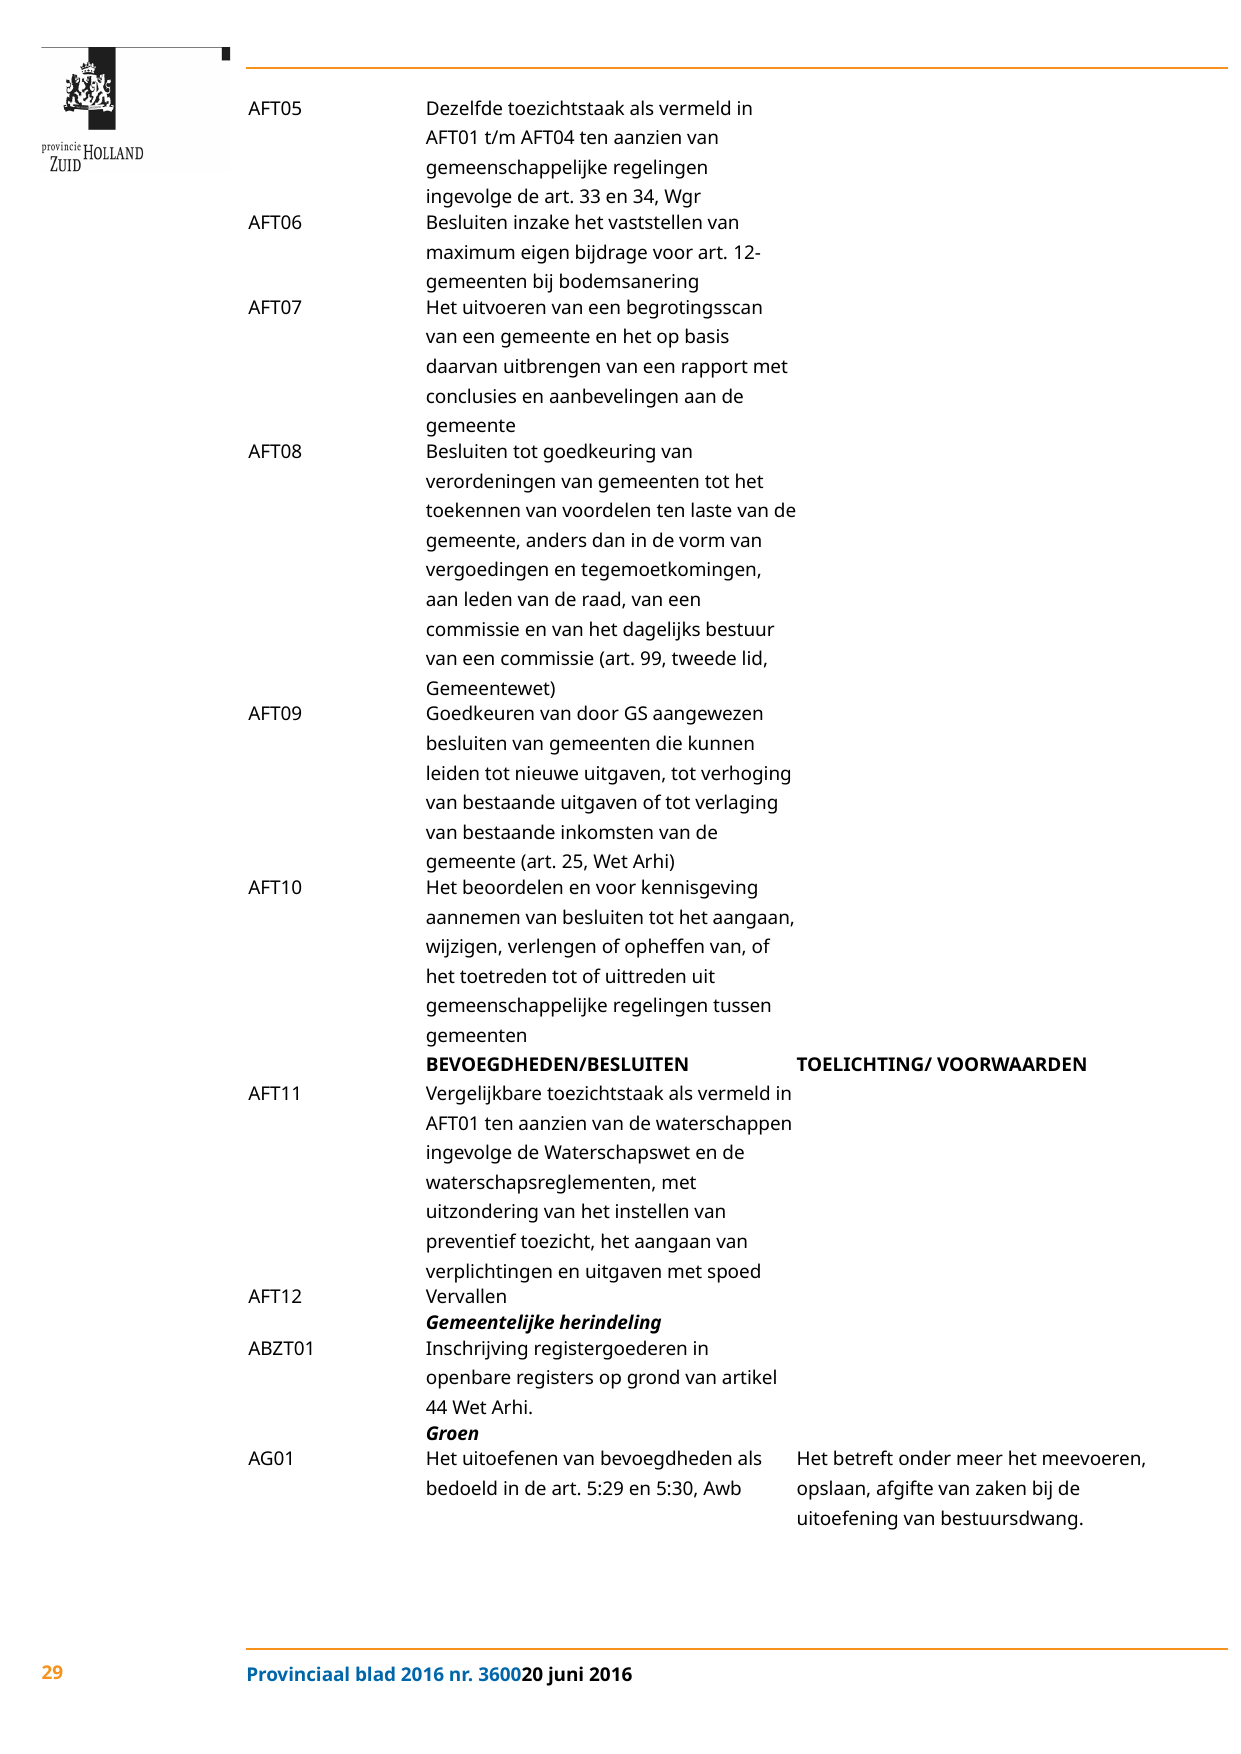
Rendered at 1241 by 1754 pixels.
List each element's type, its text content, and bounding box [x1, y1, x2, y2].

table_cell AFT07 [248, 294, 426, 438]
table_cell [796, 1335, 1152, 1420]
table_cell AG01 [248, 1446, 426, 1531]
table_cell AFT06 [248, 209, 426, 294]
table_cell Inschrijving registergoederen in openbare registers op grond van artikel 44 Wet Arhi. [426, 1335, 796, 1420]
table_cell Dezelfde toezichtstaak als vermeld in AFT01 t/m AFT04 ten aanzien van gemeenschappelijke regelingen ingevolge de art. 33 en 34, Wgr [426, 95, 796, 209]
table_cell [796, 438, 1152, 701]
table_header Vergelijkbare toezichtstaak als vermeld in AFT01 ten aanzien van de waterschappen ingevolge de Waterschapswet en de waterschapsreglementen, met uitzondering van het instellen van preventief toezicht, het aangaan van verplichtingen en uitgaven met spoed [426, 1080, 796, 1283]
table_cell Het uitoefenen van bevoegdheden als bedoeld in de art. 5:29 en 5:30, Awb [426, 1446, 796, 1531]
table_cell [796, 95, 1152, 209]
table_cell Besluiten tot goedkeuring van verordeningen van gemeenten tot het toekennen van voordelen ten laste van de gemeente, anders dan in de vorm van vergoedingen en tegemoetkomingen, aan leden van de raad, van een commissie en van het dagelijks bestuur van een commissie (art. 99, tweede lid, Gemeentewet) [426, 438, 796, 701]
table_cell AFT05 [248, 95, 426, 209]
table_cell AFT10 [248, 874, 426, 1048]
table_header TOELICHTING/ VOORWAARDEN [796, 1051, 1152, 1077]
table_cell [796, 209, 1152, 294]
table_cell [796, 1284, 1152, 1309]
table_cell [248, 1309, 426, 1335]
table_cell Besluiten inzake het vaststellen van maximum eigen bijdrage voor art. 12-gemeenten bij bodemsanering [426, 209, 796, 294]
table_header [796, 1080, 1152, 1283]
table_cell [248, 1420, 426, 1446]
table_cell AFT08 [248, 438, 426, 701]
table_cell [796, 1309, 1152, 1335]
table_cell AFT09 [248, 701, 426, 874]
table_cell [796, 1420, 1152, 1446]
table_header [248, 1051, 426, 1077]
table_cell ABZT01 [248, 1335, 426, 1420]
table_cell AFT12 [248, 1284, 426, 1309]
table_cell [796, 874, 1152, 1048]
table_cell Het uitvoeren van een begrotingsscan van een gemeente en het op basis daarvan uitbrengen van een rapport met conclusies en aanbevelingen aan de gemeente [426, 294, 796, 438]
table_cell [796, 294, 1152, 438]
table_cell Vervallen [426, 1284, 796, 1309]
table_cell Het beoordelen en voor kennisgeving aannemen van besluiten tot het aangaan, wijzigen, verlengen of opheffen van, of het toetreden tot of uittreden uit gemeenschappelijke regelingen tussen gemeenten [426, 874, 796, 1048]
table_header BEVOEGDHEDEN/BESLUITEN [426, 1051, 796, 1077]
table_cell Groen [426, 1420, 796, 1446]
table_cell Het betreft onder meer het meevoeren, opslaan, afgifte van zaken bij de uitoefening van bestuursdwang. [796, 1446, 1152, 1531]
table_header AFT11 [248, 1080, 426, 1283]
table_cell Gemeentelijke herindeling [426, 1309, 796, 1335]
picture [41, 47, 231, 172]
table_cell [796, 701, 1152, 874]
table_cell Goedkeuren van door GS aangewezen besluiten van gemeenten die kunnen leiden tot nieuwe uitgaven, tot verhoging van bestaande uitgaven of tot verlaging van bestaande inkomsten van de gemeente (art. 25, Wet Arhi) [426, 701, 796, 874]
